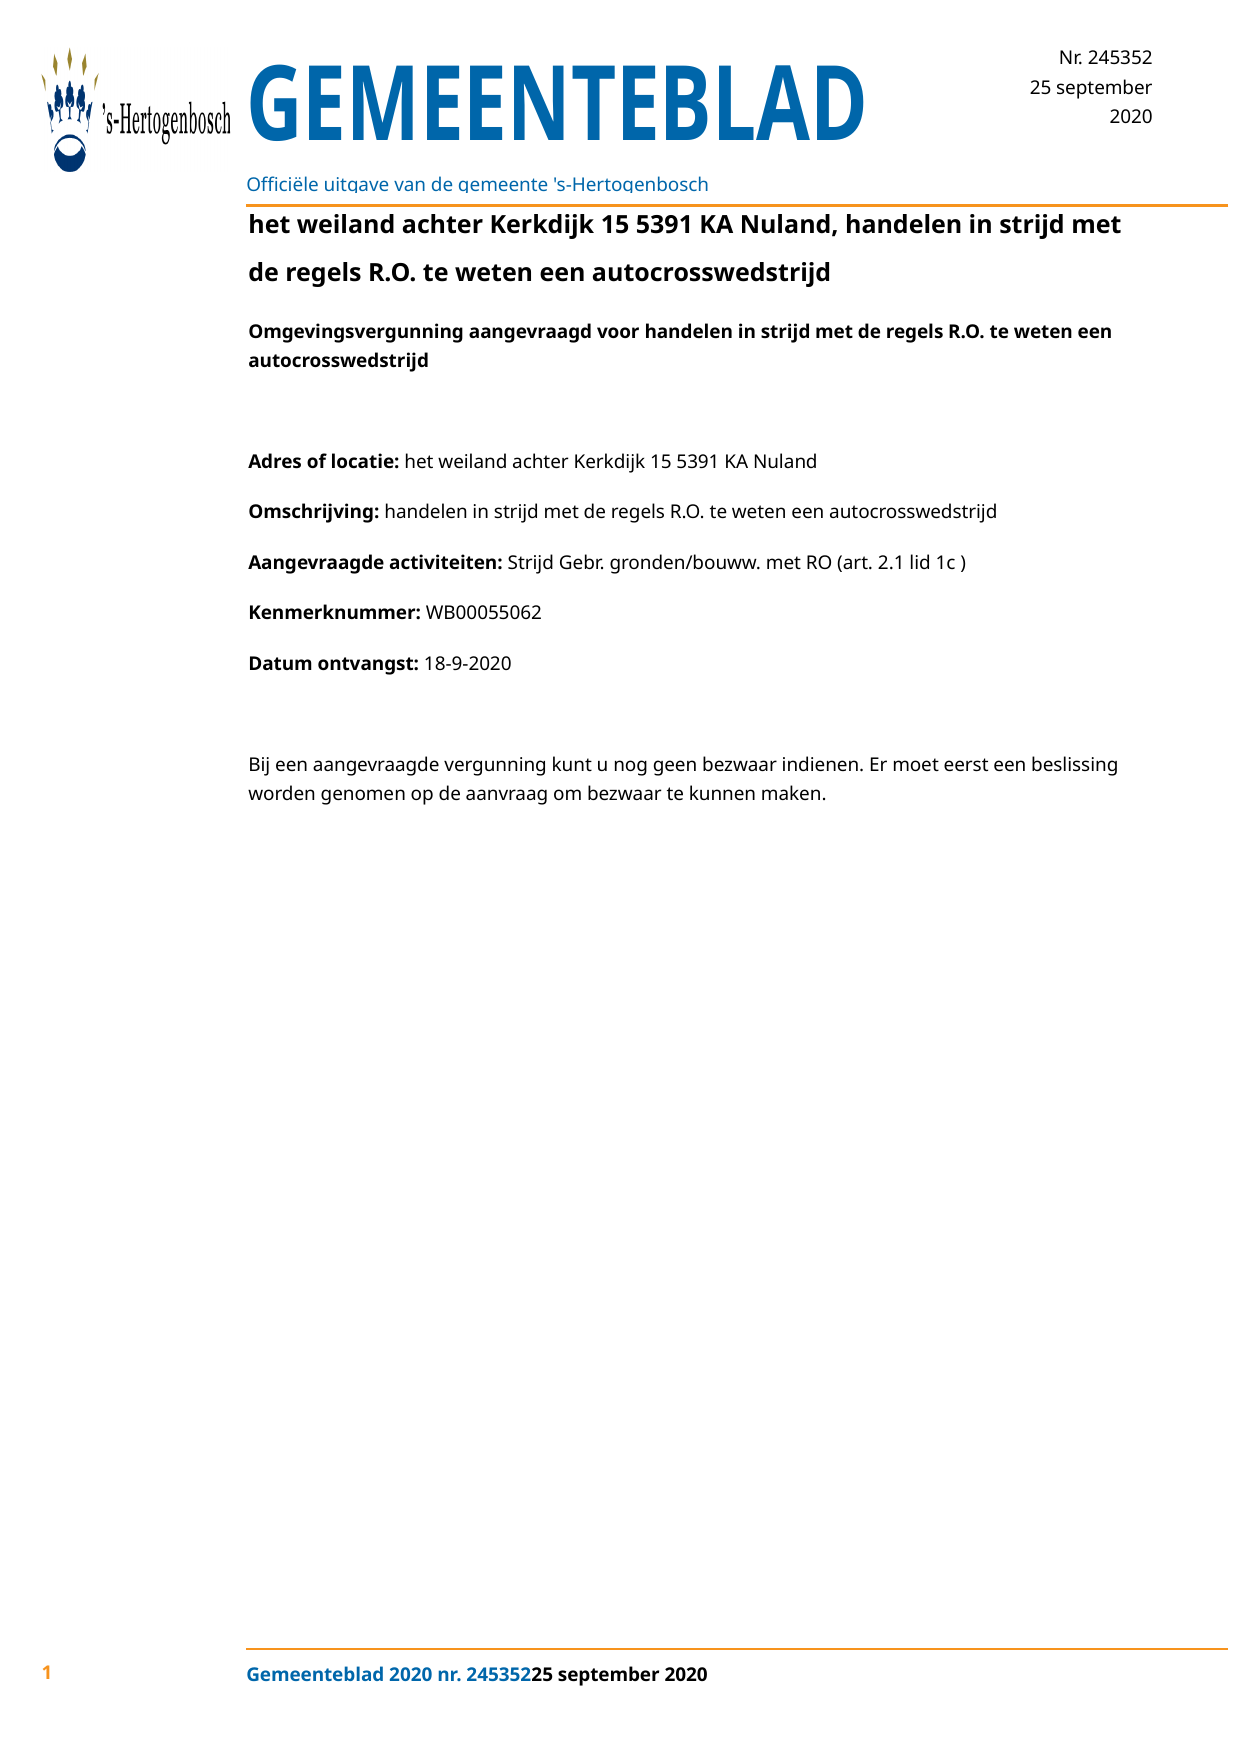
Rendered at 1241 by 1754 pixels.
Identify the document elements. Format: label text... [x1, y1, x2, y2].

text Omschrijving: handelen in strijd met de regels R.O. te weten een autocrosswedstrijd [248, 499, 1152, 524]
text Omgevingsvergunning aangevraagd voor handelen in strijd met de regels R.O. te weten een autocrosswedstrijd [248, 318, 1152, 373]
text het weiland achter Kerkdijk 15 5391 KA Nuland, handelen in strijd met de regels R.O. te weten een autocrosswedstrijd [248, 207, 1152, 288]
picture [41, 47, 231, 172]
text Aangevraagde activiteiten: Strijd Gebr. gronden/bouww. met RO (art. 2.1 lid 1c ) [248, 549, 1152, 575]
text Adres of locatie: het weiland achter Kerkdijk 15 5391 KA Nuland [248, 448, 1152, 474]
text Bij een aangevraagde vergunning kunt u nog geen bezwaar indienen. Er moet eerst een beslissing worden genomen op de aanvraag om bezwaar te kunnen maken. [248, 751, 1152, 806]
text Kenmerknummer: WB00055062 [248, 599, 1152, 625]
text Datum ontvangst: 18-9-2020 [248, 650, 1152, 676]
